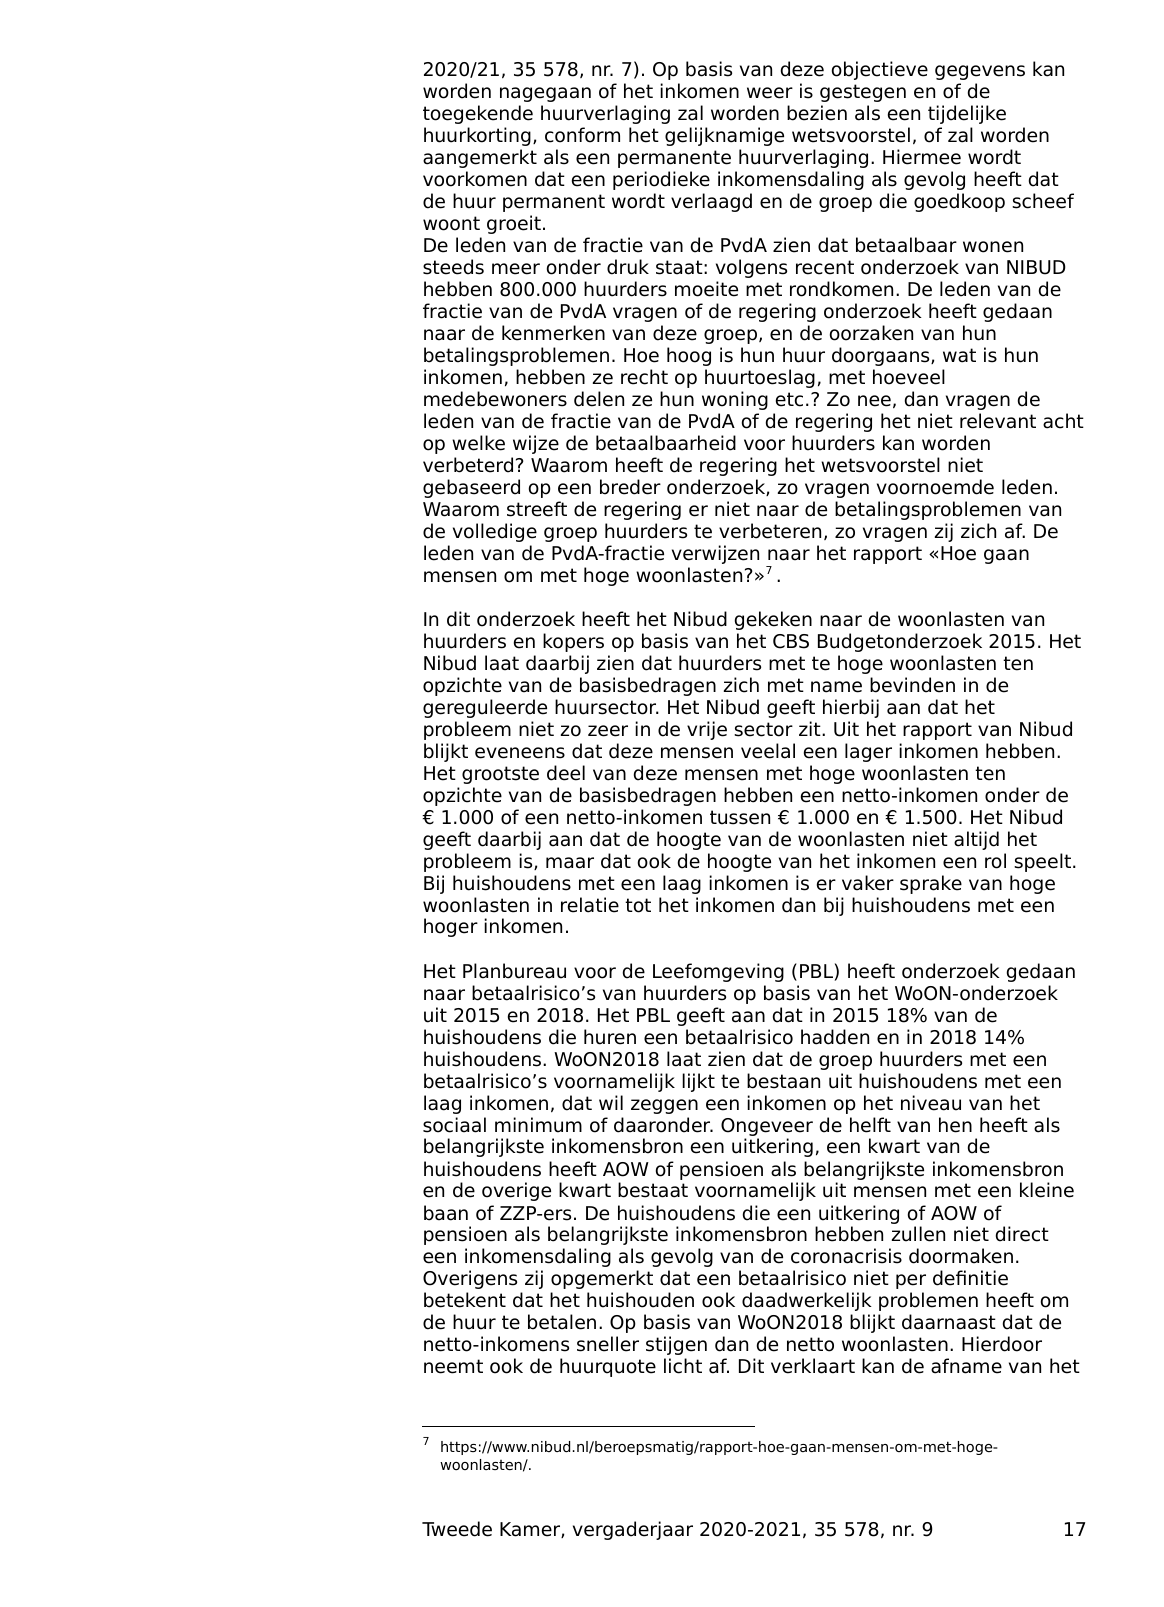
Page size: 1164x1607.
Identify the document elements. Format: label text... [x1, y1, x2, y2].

text 2020/21, 35 578, nr. 7). Op basis van deze objectieve gegevens kan worden nagegaan of het inkomen weer is gestegen en of de toegekende huurverlaging zal worden bezien als een tijdelijke huurkorting, conform het gelijknamige wetsvoorstel, of zal worden aangemerkt als een permanente huurverlaging. Hiermee wordt voorkomen dat een periodieke inkomensdaling als gevolg heeft dat de huur permanent wordt verlaagd en de groep die goedkoop scheef woont groeit. [422, 59, 1087, 235]
text In dit onderzoek heeft het Nibud gekeken naar de woonlasten van huurders en kopers op basis van het CBS Budgetonderzoek 2015. Het Nibud laat daarbij zien dat huurders met te hoge woonlasten ten opzichte van de basisbedragen zich met name bevinden in de gereguleerde huursector. Het Nibud geeft hierbij aan dat het probleem niet zo zeer in de vrije sector zit. Uit het rapport van Nibud blijkt eveneens dat deze mensen veelal een lager inkomen hebben. Het grootste deel van deze mensen met hoge woonlasten ten opzichte van de basisbedragen hebben een netto-inkomen onder de € 1.000 of een netto-inkomen tussen € 1.000 en € 1.500. Het Nibud geeft daarbij aan dat de hoogte van de woonlasten niet altijd het probleem is, maar dat ook de hoogte van het inkomen een rol speelt. Bij huishoudens met een laag inkomen is er vaker sprake van hoge woonlasten in relatie tot het inkomen dan bij huishoudens met een hoger inkomen. [422, 609, 1087, 938]
text De leden van de fractie van de PvdA zien dat betaalbaar wonen steeds meer onder druk staat: volgens recent onderzoek van NIBUD hebben 800.000 huurders moeite met rondkomen. De leden van de fractie van de PvdA vragen of de regering onderzoek heeft gedaan naar de kenmerken van deze groep, en de oorzaken van hun betalingsproblemen. Hoe hoog is hun huur doorgaans, wat is hun inkomen, hebben ze recht op huurtoeslag, met hoeveel medebewoners delen ze hun woning etc.? Zo nee, dan vragen de leden van de fractie van de PvdA of de regering het niet relevant acht op welke wijze de betaalbaarheid voor huurders kan worden verbeterd? Waarom heeft de regering het wetsvoorstel niet gebaseerd op een breder onderzoek, zo vragen voornoemde leden. Waarom streeft de regering er niet naar de betalingsproblemen van de volledige groep huurders te verbeteren, zo vragen zij zich af. De leden van de PvdA-fractie verwijzen naar het rapport «Hoe gaan mensen om met hoge woonlasten?». [422, 235, 1087, 587]
text https://www.nibud.nl/beroepsmatig/rapport-hoe-gaan-mensen-om-met-hoge-woonlasten/. [422, 1435, 1087, 1474]
text Het Planbureau voor de Leefomgeving (PBL) heeft onderzoek gedaan naar betaalrisico’s van huurders op basis van het WoON-onderzoek uit 2015 en 2018. Het PBL geeft aan dat in 2015 18% van de huishoudens die huren een betaalrisico hadden en in 2018 14% huishoudens. WoON2018 laat zien dat de groep huurders met een betaalrisico’s voornamelijk lijkt te bestaan uit huishoudens met een laag inkomen, dat wil zeggen een inkomen op het niveau van het sociaal minimum of daaronder. Ongeveer de helft van hen heeft als belangrijkste inkomensbron een uitkering, een kwart van de huishoudens heeft AOW of pensioen als belangrijkste inkomensbron en de overige kwart bestaat voornamelijk uit mensen met een kleine baan of ZZP-ers. De huishoudens die een uitkering of AOW of pensioen als belangrijkste inkomensbron hebben zullen niet direct een inkomensdaling als gevolg van de coronacrisis doormaken. Overigens zij opgemerkt dat een betaalrisico niet per definitie betekent dat het huishouden ook daadwerkelijk problemen heeft om de huur te betalen. Op basis van WoON2018 blijkt daarnaast dat de netto-inkomens sneller stijgen dan de netto woonlasten. Hierdoor neemt ook de huurquote licht af. Dit verklaart kan de afname van het [422, 961, 1087, 1378]
